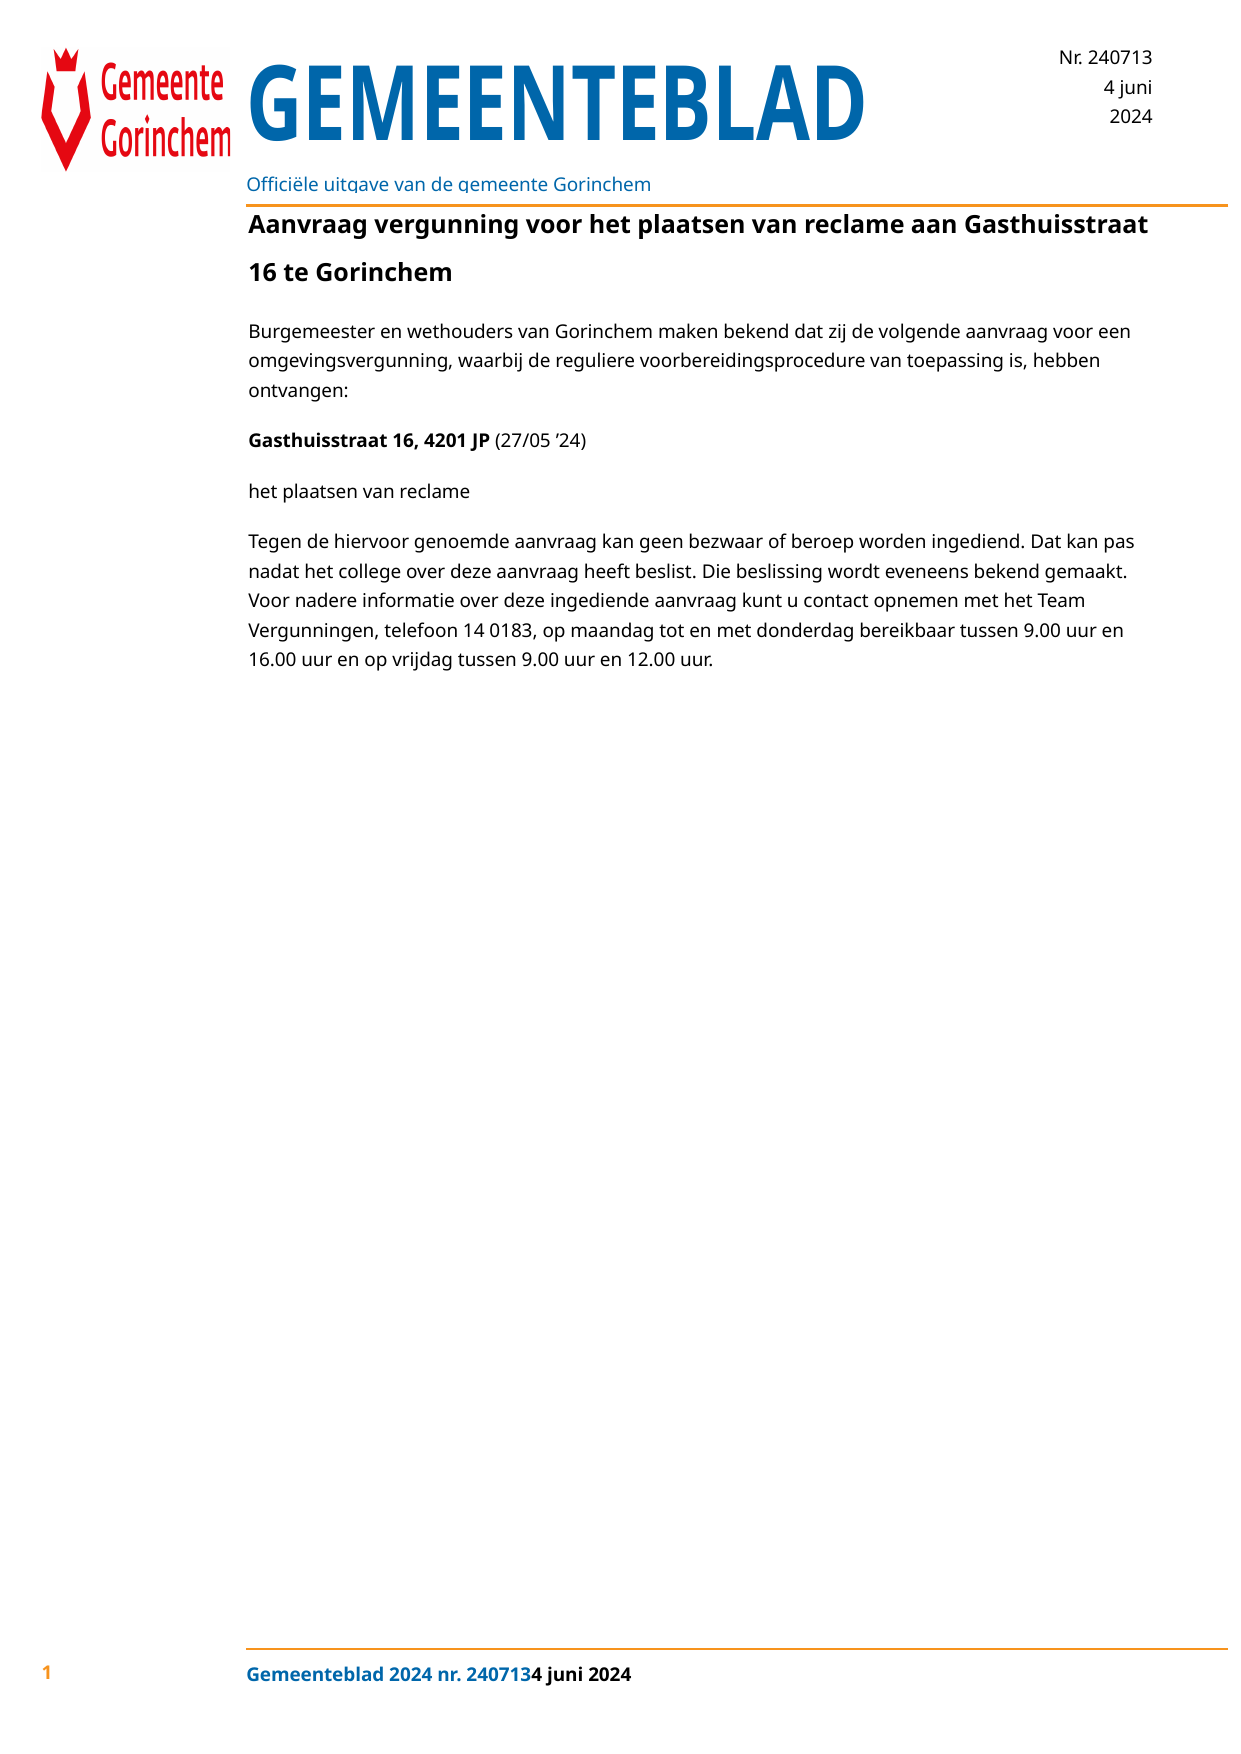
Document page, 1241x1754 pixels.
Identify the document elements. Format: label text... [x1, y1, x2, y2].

picture [41, 47, 231, 172]
text Tegen de hiervoor genoemde aanvraag kan geen bezwaar of beroep worden ingediend. Dat kan pas nadat het college over deze aanvraag heeft beslist. Die beslissing wordt eveneens bekend gemaakt. Voor nadere informatie over deze ingediende aanvraag kunt u contact opnemen met het Team Vergunningen, telefoon 14 0183, op maandag tot en met donderdag bereikbaar tussen 9.00 uur en 16.00 uur en op vrijdag tussen 9.00 uur en 12.00 uur. [248, 528, 1152, 672]
text Gasthuisstraat 16, 4201 JP (27/05 ’24) [248, 427, 1152, 453]
text het plaatsen van reclame [248, 478, 1152, 504]
text Burgemeester en wethouders van Gorinchem maken bekend dat zij de volgende aanvraag voor een omgevingsvergunning, waarbij de reguliere voorbereidingsprocedure van toepassing is, hebben ontvangen: [248, 318, 1152, 403]
text Aanvraag vergunning voor het plaatsen van reclame aan Gasthuisstraat 16 te Gorinchem [248, 207, 1152, 288]
